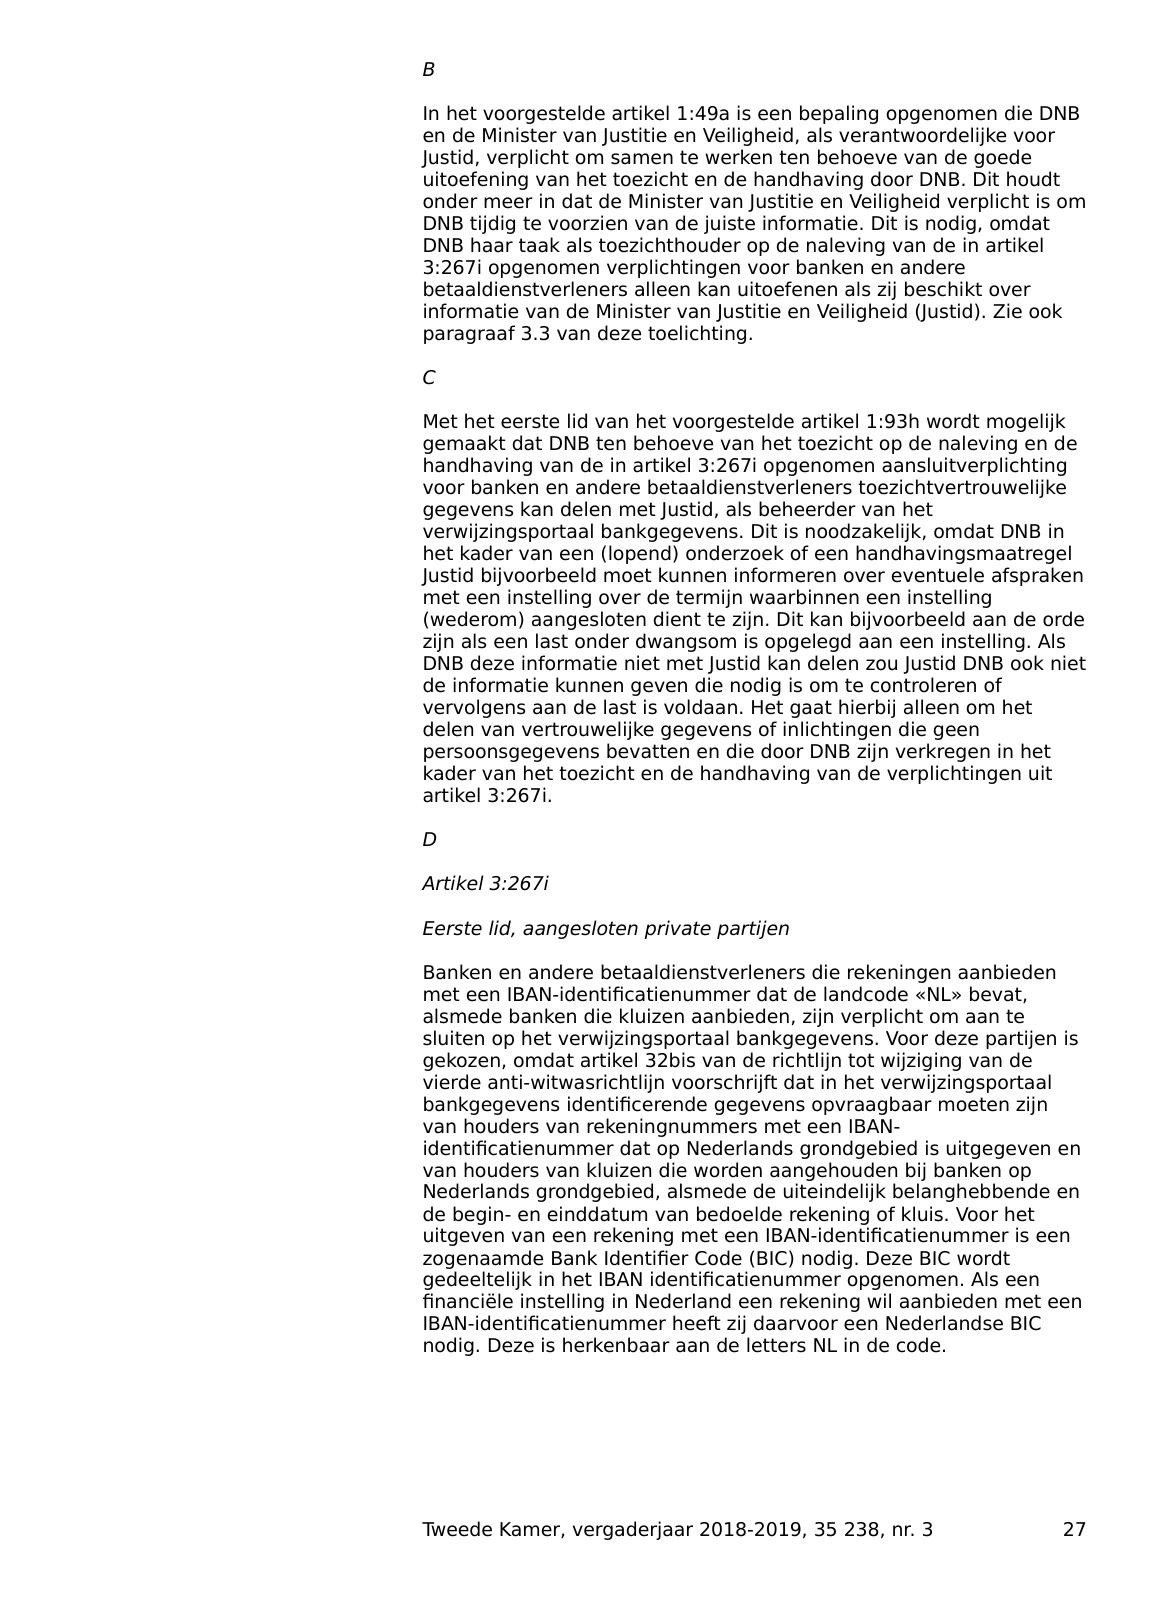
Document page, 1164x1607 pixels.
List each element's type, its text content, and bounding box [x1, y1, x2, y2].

subtitle B [422, 59, 1087, 81]
subtitle Artikel 3:267i [422, 873, 1087, 895]
subtitle C [422, 367, 1087, 389]
text Banken en andere betaaldienstverleners die rekeningen aanbieden met een IBAN-identificatienummer dat de landcode «NL» bevat, alsmede banken die kluizen aanbieden, zijn verplicht om aan te sluiten op het verwijzingsportaal bankgegevens. Voor deze partijen is gekozen, omdat artikel 32bis van de richtlijn tot wijziging van de vierde anti-witwasrichtlijn voorschrijft dat in het verwijzingsportaal bankgegevens identificerende gegevens opvraagbaar moeten zijn van houders van rekeningnummers met een IBAN-identificatienummer dat op Nederlands grondgebied is uitgegeven en van houders van kluizen die worden aangehouden bij banken op Nederlands grondgebied, alsmede de uiteindelijk belanghebbende en de begin- en einddatum van bedoelde rekening of kluis. Voor het uitgeven van een rekening met een IBAN-identificatienummer is een zogenaamde Bank Identifier Code (BIC) nodig. Deze BIC wordt gedeeltelijk in het IBAN identificatienummer opgenomen. Als een financiële instelling in Nederland een rekening wil aanbieden met een IBAN-identificatienummer heeft zij daarvoor een Nederlandse BIC nodig. Deze is herkenbaar aan de letters NL in de code. [422, 962, 1087, 1357]
subtitle D [422, 829, 1087, 851]
text Met het eerste lid van het voorgestelde artikel 1:93h wordt mogelijk gemaakt dat DNB ten behoeve van het toezicht op de naleving en de handhaving van de in artikel 3:267i opgenomen aansluitverplichting voor banken en andere betaaldienstverleners toezichtvertrouwelijke gegevens kan delen met Justid, als beheerder van het verwijzingsportaal bankgegevens. Dit is noodzakelijk, omdat DNB in het kader van een (lopend) onderzoek of een handhavingsmaatregel Justid bijvoorbeeld moet kunnen informeren over eventuele afspraken met een instelling over de termijn waarbinnen een instelling (wederom) aangesloten dient te zijn. Dit kan bijvoorbeeld aan de orde zijn als een last onder dwangsom is opgelegd aan een instelling. Als DNB deze informatie niet met Justid kan delen zou Justid DNB ook niet de informatie kunnen geven die nodig is om te controleren of vervolgens aan de last is voldaan. Het gaat hierbij alleen om het delen van vertrouwelijke gegevens of inlichtingen die geen persoonsgegevens bevatten en die door DNB zijn verkregen in het kader van het toezicht en de handhaving van de verplichtingen uit artikel 3:267i. [422, 411, 1087, 807]
subtitle Eerste lid, aangesloten private partijen [422, 917, 1087, 939]
text In het voorgestelde artikel 1:49a is een bepaling opgenomen die DNB en de Minister van Justitie en Veiligheid, als verantwoordelijke voor Justid, verplicht om samen te werken ten behoeve van de goede uitoefening van het toezicht en de handhaving door DNB. Dit houdt onder meer in dat de Minister van Justitie en Veiligheid verplicht is om DNB tijdig te voorzien van de juiste informatie. Dit is nodig, omdat DNB haar taak als toezichthouder op de naleving van de in artikel 3:267i opgenomen verplichtingen voor banken en andere betaaldienstverleners alleen kan uitoefenen als zij beschikt over informatie van de Minister van Justitie en Veiligheid (Justid). Zie ook paragraaf 3.3 van deze toelichting. [422, 103, 1087, 345]
